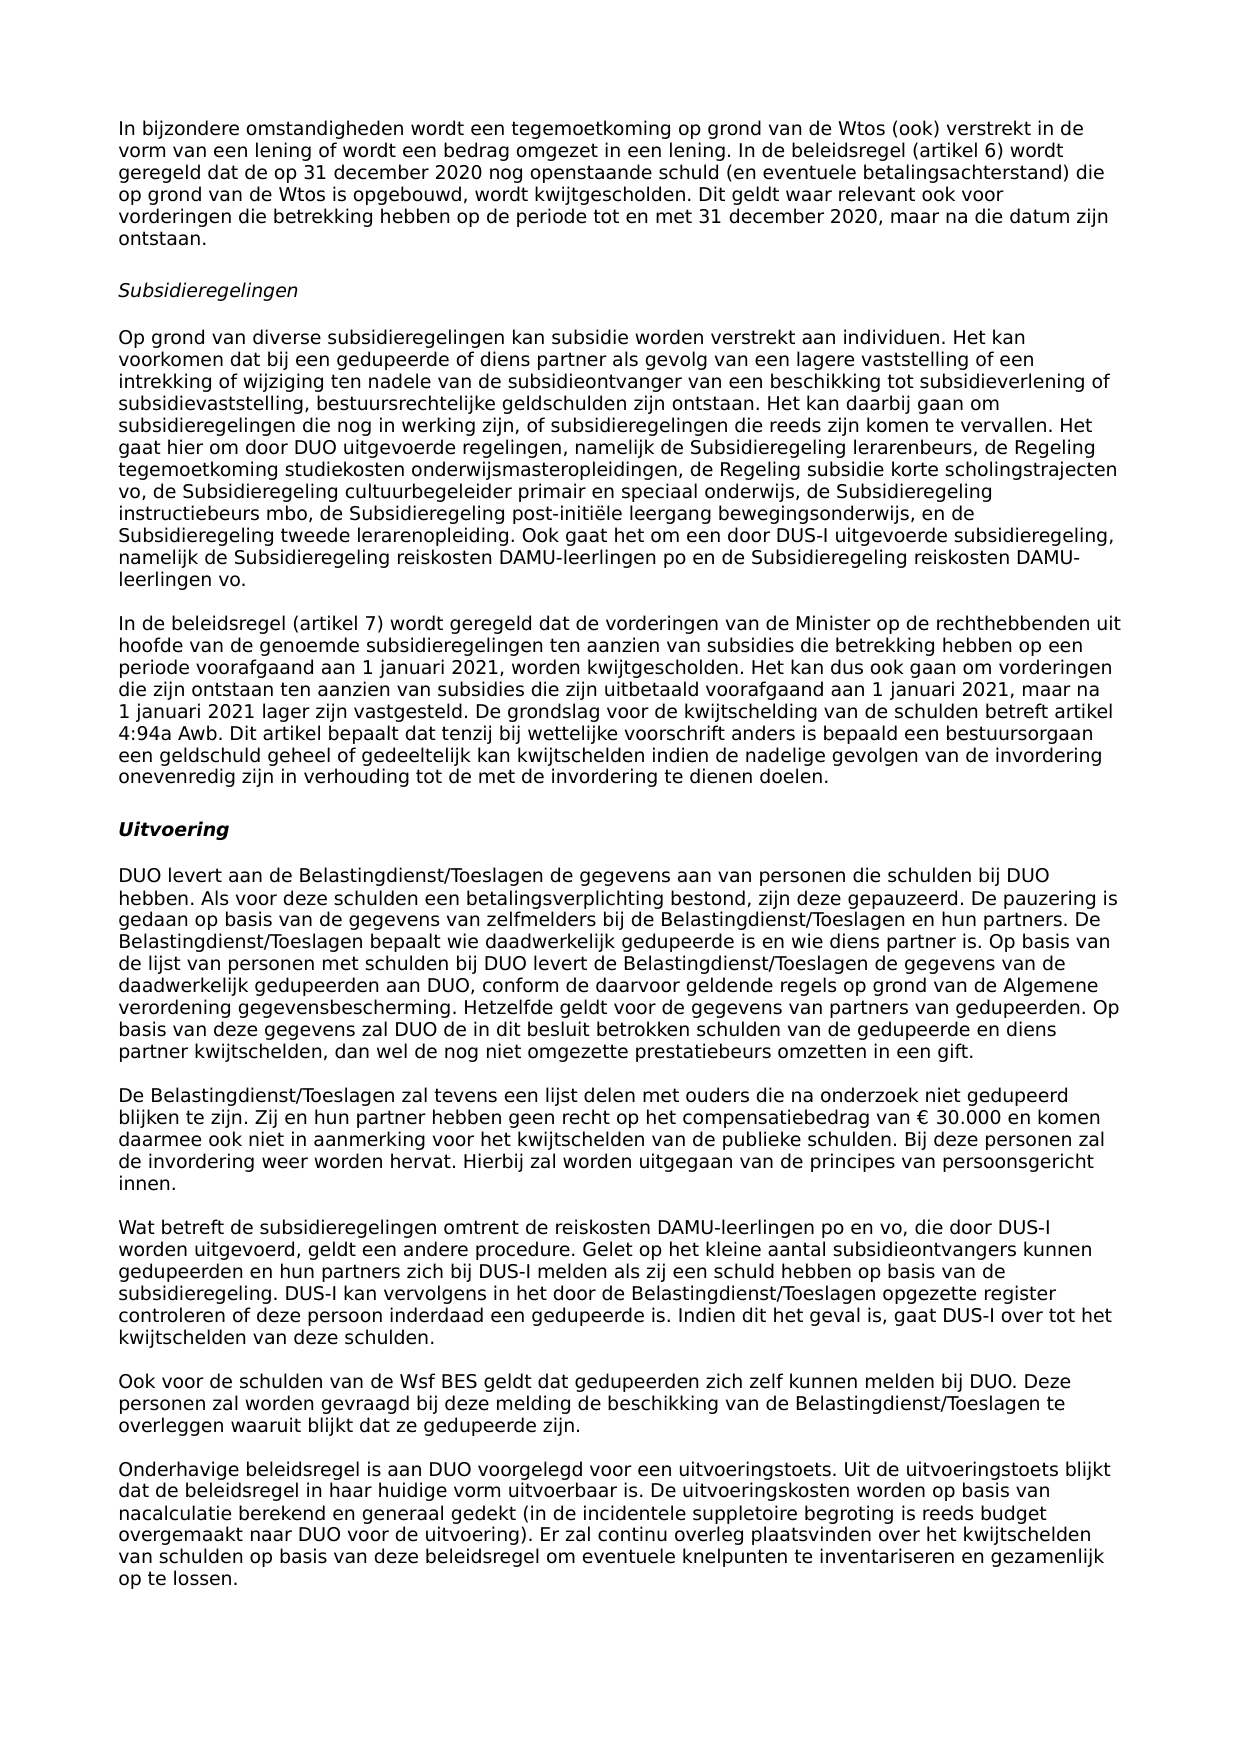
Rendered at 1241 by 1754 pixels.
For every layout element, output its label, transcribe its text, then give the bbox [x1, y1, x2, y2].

text Op grond van diverse subsidieregelingen kan subsidie worden verstrekt aan individuen. Het kan voorkomen dat bij een gedupeerde of diens partner als gevolg van een lagere vaststelling of een intrekking of wijziging ten nadele van de subsidieontvanger van een beschikking tot subsidieverlening of subsidievaststelling, bestuursrechtelijke geldschulden zijn ontstaan. Het kan daarbij gaan om subsidieregelingen die nog in werking zijn, of subsidieregelingen die reeds zijn komen te vervallen. Het gaat hier om door DUO uitgevoerde regelingen, namelijk de Subsidieregeling lerarenbeurs, de Regeling tegemoetkoming studiekosten onderwijsmasteropleidingen, de Regeling subsidie korte scholingstrajecten vo, de Subsidieregeling cultuurbegeleider primair en speciaal onderwijs, de Subsidieregeling instructiebeurs mbo, de Subsidieregeling post-initiële leergang bewegingsonderwijs, en de Subsidieregeling tweede lerarenopleiding. Ook gaat het om een door DUS-I uitgevoerde subsidieregeling, namelijk de Subsidieregeling reiskosten DAMU-leerlingen po en de Subsidieregeling reiskosten DAMU-leerlingen vo. [118, 327, 1122, 591]
text Onderhavige beleidsregel is aan DUO voorgelegd voor een uitvoeringstoets. Uit de uitvoeringstoets blijkt dat de beleidsregel in haar huidige vorm uitvoerbaar is. De uitvoeringskosten worden op basis van nacalculatie berekend en generaal gedekt (in de incidentele suppletoire begroting is reeds budget overgemaakt naar DUO voor de uitvoering). Er zal continu overleg plaatsvinden over het kwijtschelden van schulden op basis van deze beleidsregel om eventuele knelpunten te inventariseren en gezamenlijk op te lossen. [118, 1458, 1122, 1590]
text In de beleidsregel (artikel 7) wordt geregeld dat de vorderingen van de Minister op de rechthebbenden uit hoofde van de genoemde subsidieregelingen ten aanzien van subsidies die betrekking hebben op een periode voorafgaand aan 1 januari 2021, worden kwijtgescholden. Het kan dus ook gaan om vorderingen die zijn ontstaan ten aanzien van subsidies die zijn uitbetaald voorafgaand aan 1 januari 2021, maar na 1 januari 2021 lager zijn vastgesteld. De grondslag voor de kwijtschelding van de schulden betreft artikel 4:94a Awb. Dit artikel bepaalt dat tenzij bij wettelijke voorschrift anders is bepaald een bestuursorgaan een geldschuld geheel of gedeeltelijk kan kwijtschelden indien de nadelige gevolgen van de invordering onevenredig zijn in verhouding tot de met de invordering te dienen doelen. [118, 613, 1122, 788]
text Wat betreft de subsidieregelingen omtrent de reiskosten DAMU-leerlingen po en vo, die door DUS-I worden uitgevoerd, geldt een andere procedure. Gelet op het kleine aantal subsidieontvangers kunnen gedupeerden en hun partners zich bij DUS-I melden als zij een schuld hebben op basis van de subsidieregeling. DUS-I kan vervolgens in het door de Belastingdienst/Toeslagen opgezette register controleren of deze persoon inderdaad een gedupeerde is. Indien dit het geval is, gaat DUS-I over tot het kwijtschelden van deze schulden. [118, 1217, 1122, 1349]
subtitle Subsidieregelingen [118, 280, 1122, 302]
text In bijzondere omstandigheden wordt een tegemoetkoming op grond van de Wtos (ook) verstrekt in de vorm van een lening of wordt een bedrag omgezet in een lening. In de beleidsregel (artikel 6) wordt geregeld dat de op 31 december 2020 nog openstaande schuld (en eventuele betalingsachterstand) die op grond van de Wtos is opgebouwd, wordt kwijtgescholden. Dit geldt waar relevant ook voor vorderingen die betrekking hebben op de periode tot en met 31 december 2020, maar na die datum zijn ontstaan. [118, 118, 1122, 250]
text DUO levert aan de Belastingdienst/Toeslagen de gegevens aan van personen die schulden bij DUO hebben. Als voor deze schulden een betalingsverplichting bestond, zijn deze gepauzeerd. De pauzering is gedaan op basis van de gegevens van zelfmelders bij de Belastingdienst/Toeslagen en hun partners. De Belastingdienst/Toeslagen bepaalt wie daadwerkelijk gedupeerde is en wie diens partner is. Op basis van de lijst van personen met schulden bij DUO levert de Belastingdienst/Toeslagen de gegevens van de daadwerkelijk gedupeerden aan DUO, conform de daarvoor geldende regels op grond van de Algemene verordening gegevensbescherming. Hetzelfde geldt voor de gegevens van partners van gedupeerden. Op basis van deze gegevens zal DUO de in dit besluit betrokken schulden van de gedupeerde en diens partner kwijtschelden, dan wel de nog niet omgezette prestatiebeurs omzetten in een gift. [118, 865, 1122, 1063]
subtitle Uitvoering [118, 818, 1122, 840]
text Ook voor de schulden van de Wsf BES geldt dat gedupeerden zich zelf kunnen melden bij DUO. Deze personen zal worden gevraagd bij deze melding de beschikking van de Belastingdienst/Toeslagen te overleggen waaruit blijkt dat ze gedupeerde zijn. [118, 1371, 1122, 1437]
text De Belastingdienst/Toeslagen zal tevens een lijst delen met ouders die na onderzoek niet gedupeerd blijken te zijn. Zij en hun partner hebben geen recht op het compensatiebedrag van € 30.000 en komen daarmee ook niet in aanmerking voor het kwijtschelden van de publieke schulden. Bij deze personen zal de invordering weer worden hervat. Hierbij zal worden uitgegaan van de principes van persoonsgericht innen. [118, 1085, 1122, 1195]
